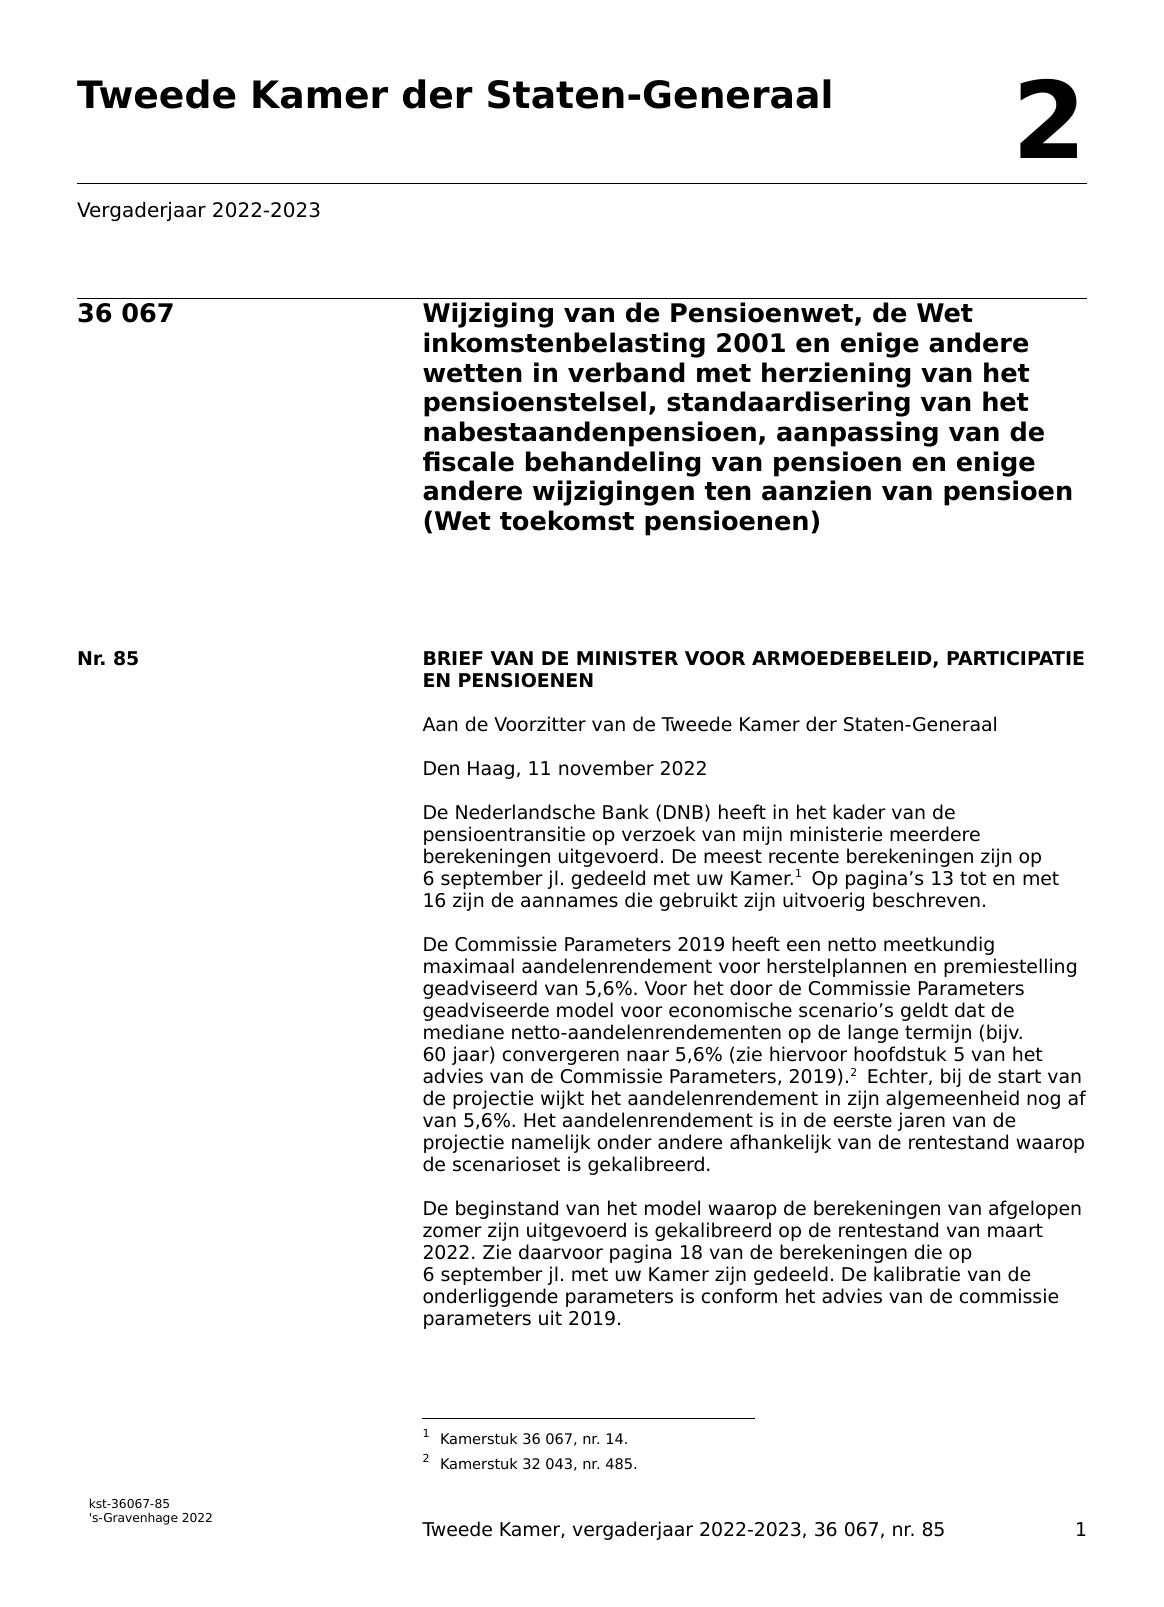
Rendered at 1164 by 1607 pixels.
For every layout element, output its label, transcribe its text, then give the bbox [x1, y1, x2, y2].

text kst-36067-85 [88, 1497, 323, 1511]
text Den Haag, 11 november 2022 [422, 758, 1087, 780]
table_header 2 [886, 59, 1087, 183]
text Aan de Voorzitter van de Tweede Kamer der Staten-Generaal [422, 714, 1087, 736]
text 's-Gravenhage 2022 [88, 1511, 323, 1525]
text De Nederlandsche Bank (DNB) heeft in het kader van de pensioentransitie op verzoek van mijn ministerie meerdere berekeningen uitgevoerd. De meest recente berekeningen zijn op 6 september jl. gedeeld met uw Kamer. Op pagina’s 13 tot en met 16 zijn de aannames die gebruikt zijn uitvoerig beschreven. [422, 802, 1087, 912]
table_header Tweede Kamer der Staten-Generaal [77, 59, 886, 183]
subtitle Nr. 85 BRIEF VAN DE MINISTER VOOR ARMOEDEBELEID, PARTICIPATIE EN PENSIOENEN [77, 647, 1087, 691]
text De beginstand van het model waarop de berekeningen van afgelopen zomer zijn uitgevoerd is gekalibreerd op de rentestand van maart 2022. Zie daarvoor pagina 18 van de berekeningen die op 6 september jl. met uw Kamer zijn gedeeld. De kalibratie van de onderliggende parameters is conform het advies van de commissie parameters uit 2019. [422, 1198, 1087, 1330]
text Kamerstuk 36 067, nr. 14. [422, 1427, 1087, 1449]
subtitle 36 067 Wijziging van de Pensioenwet, de Wet inkomstenbelasting 2001 en enige andere wetten in verband met herziening van het pensioenstelsel, standaardisering van het nabestaandenpensioen, aanpassing van de fiscale behandeling van pensioen en enige andere wijzigingen ten aanzien van pensioen (Wet toekomst pensioenen) [77, 299, 1087, 536]
table_cell Vergaderjaar 2022-2023 [77, 184, 1087, 298]
text Kamerstuk 32 043, nr. 485. [422, 1452, 1087, 1474]
text De Commissie Parameters 2019 heeft een netto meetkundig maximaal aandelenrendement voor herstelplannen en premiestelling geadviseerd van 5,6%. Voor het door de Commissie Parameters geadviseerde model voor economische scenario’s geldt dat de mediane netto-aandelenrendementen op de lange termijn (bijv. 60 jaar) convergeren naar 5,6% (zie hiervoor hoofdstuk 5 van het advies van de Commissie Parameters, 2019). Echter, bij de start van de projectie wijkt het aandelenrendement in zijn algemeenheid nog af van 5,6%. Het aandelenrendement is in de eerste jaren van de projectie namelijk onder andere afhankelijk van de rentestand waarop de scenarioset is gekalibreerd. [422, 934, 1087, 1176]
